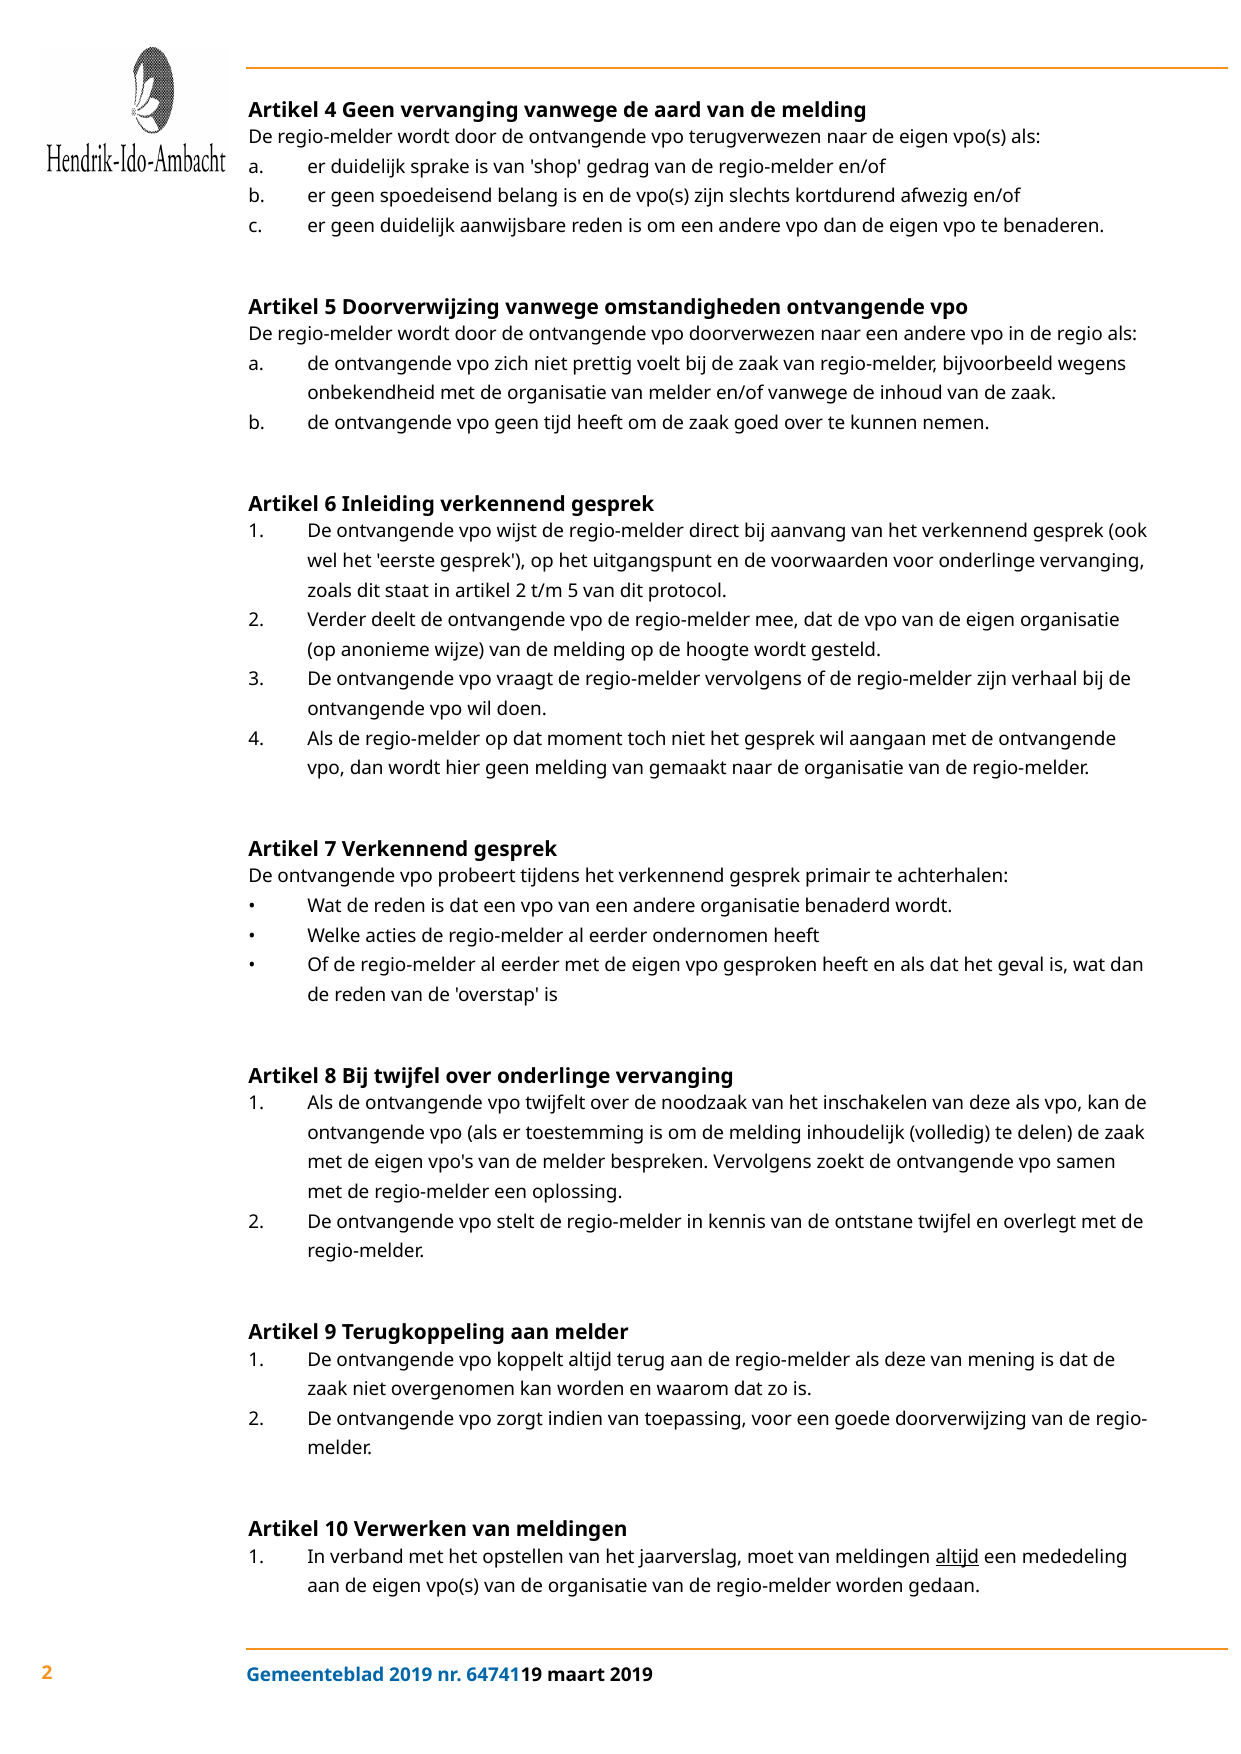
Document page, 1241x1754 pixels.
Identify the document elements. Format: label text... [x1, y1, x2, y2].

list Verder deelt de ontvangende vpo de regio-melder mee, dat de vpo van de eigen organisatie (op anonieme wijze) van de melding op de hoogte wordt gesteld. [248, 606, 1152, 662]
text Artikel 9 Terugkoppeling aan melder [248, 1317, 1152, 1346]
text Artikel 5 Doorverwijzing vanwege omstandigheden ontvangende vpo [248, 292, 1152, 320]
picture [41, 47, 231, 172]
list De ontvangende vpo zorgt indien van toepassing, voor een goede doorverwijzing van de regio-melder. [248, 1405, 1152, 1460]
list De ontvangende vpo wijst de regio-melder direct bij aanvang van het verkennend gesprek (ook wel het 'eerste gesprek'), op het uitgangspunt en de voorwaarden voor onderlinge vervanging, zoals dit staat in artikel 2 t/m 5 van dit protocol. [248, 518, 1152, 602]
list de ontvangende vpo zich niet prettig voelt bij de zaak van regio-melder, bijvoorbeeld wegens onbekendheid met de organisatie van melder en/of vanwege de inhoud van de zaak. [248, 350, 1152, 405]
list de ontvangende vpo geen tijd heeft om de zaak goed over te kunnen nemen. [248, 409, 1152, 435]
list Als de ontvangende vpo twijfelt over de noodzaak van het inschakelen van deze als vpo, kan de ontvangende vpo (als er toestemming is om de melding inhoudelijk (volledig) te delen) de zaak met de eigen vpo's van de melder bespreken. Vervolgens zoekt de ontvangende vpo samen met de regio-melder een oplossing. [248, 1089, 1152, 1204]
text Artikel 6 Inleiding verkennend gesprek [248, 489, 1152, 518]
list Of de regio-melder al eerder met de eigen vpo gesproken heeft en als dat het geval is, wat dan de reden van de 'overstap' is [248, 951, 1152, 1007]
list De ontvangende vpo vraagt de regio-melder vervolgens of de regio-melder zijn verhaal bij de ontvangende vpo wil doen. [248, 666, 1152, 721]
list Welke acties de regio-melder al eerder ondernomen heeft [248, 922, 1152, 948]
list er duidelijk sprake is van 'shop' gedrag van de regio-melder en/of [248, 153, 1152, 178]
text Artikel 10 Verwerken van meldingen [248, 1514, 1152, 1543]
text Artikel 7 Verkennend gesprek [248, 834, 1152, 863]
list Wat de reden is dat een vpo van een andere organisatie benaderd wordt. [248, 892, 1152, 918]
text De ontvangende vpo probeert tijdens het verkennend gesprek primair te achterhalen: [248, 863, 1152, 888]
list De ontvangende vpo stelt de regio-melder in kennis van de ontstane twijfel en overlegt met de regio-melder. [248, 1208, 1152, 1263]
text Artikel 8 Bij twijfel over onderlinge vervanging [248, 1061, 1152, 1089]
list er geen duidelijk aanwijsbare reden is om een andere vpo dan de eigen vpo te benaderen. [248, 212, 1152, 238]
text Artikel 4 Geen vervanging vanwege de aard van de melding [248, 95, 1152, 123]
list Als de regio-melder op dat moment toch niet het gesprek wil aangaan met de ontvangende vpo, dan wordt hier geen melding van gemaakt naar de organisatie van de regio-melder. [248, 725, 1152, 780]
list De ontvangende vpo koppelt altijd terug aan de regio-melder als deze van mening is dat de zaak niet overgenomen kan worden en waarom dat zo is. [248, 1346, 1152, 1401]
text De regio-melder wordt door de ontvangende vpo terugverwezen naar de eigen vpo(s) als: [248, 123, 1152, 149]
list In verband met het opstellen van het jaarverslag, moet van meldingen altijd een mededeling aan de eigen vpo(s) van de organisatie van de regio-melder worden gedaan. [248, 1543, 1152, 1598]
list er geen spoedeisend belang is en de vpo(s) zijn slechts kortdurend afwezig en/of [248, 182, 1152, 208]
text De regio-melder wordt door de ontvangende vpo doorverwezen naar een andere vpo in de regio als: [248, 320, 1152, 346]
